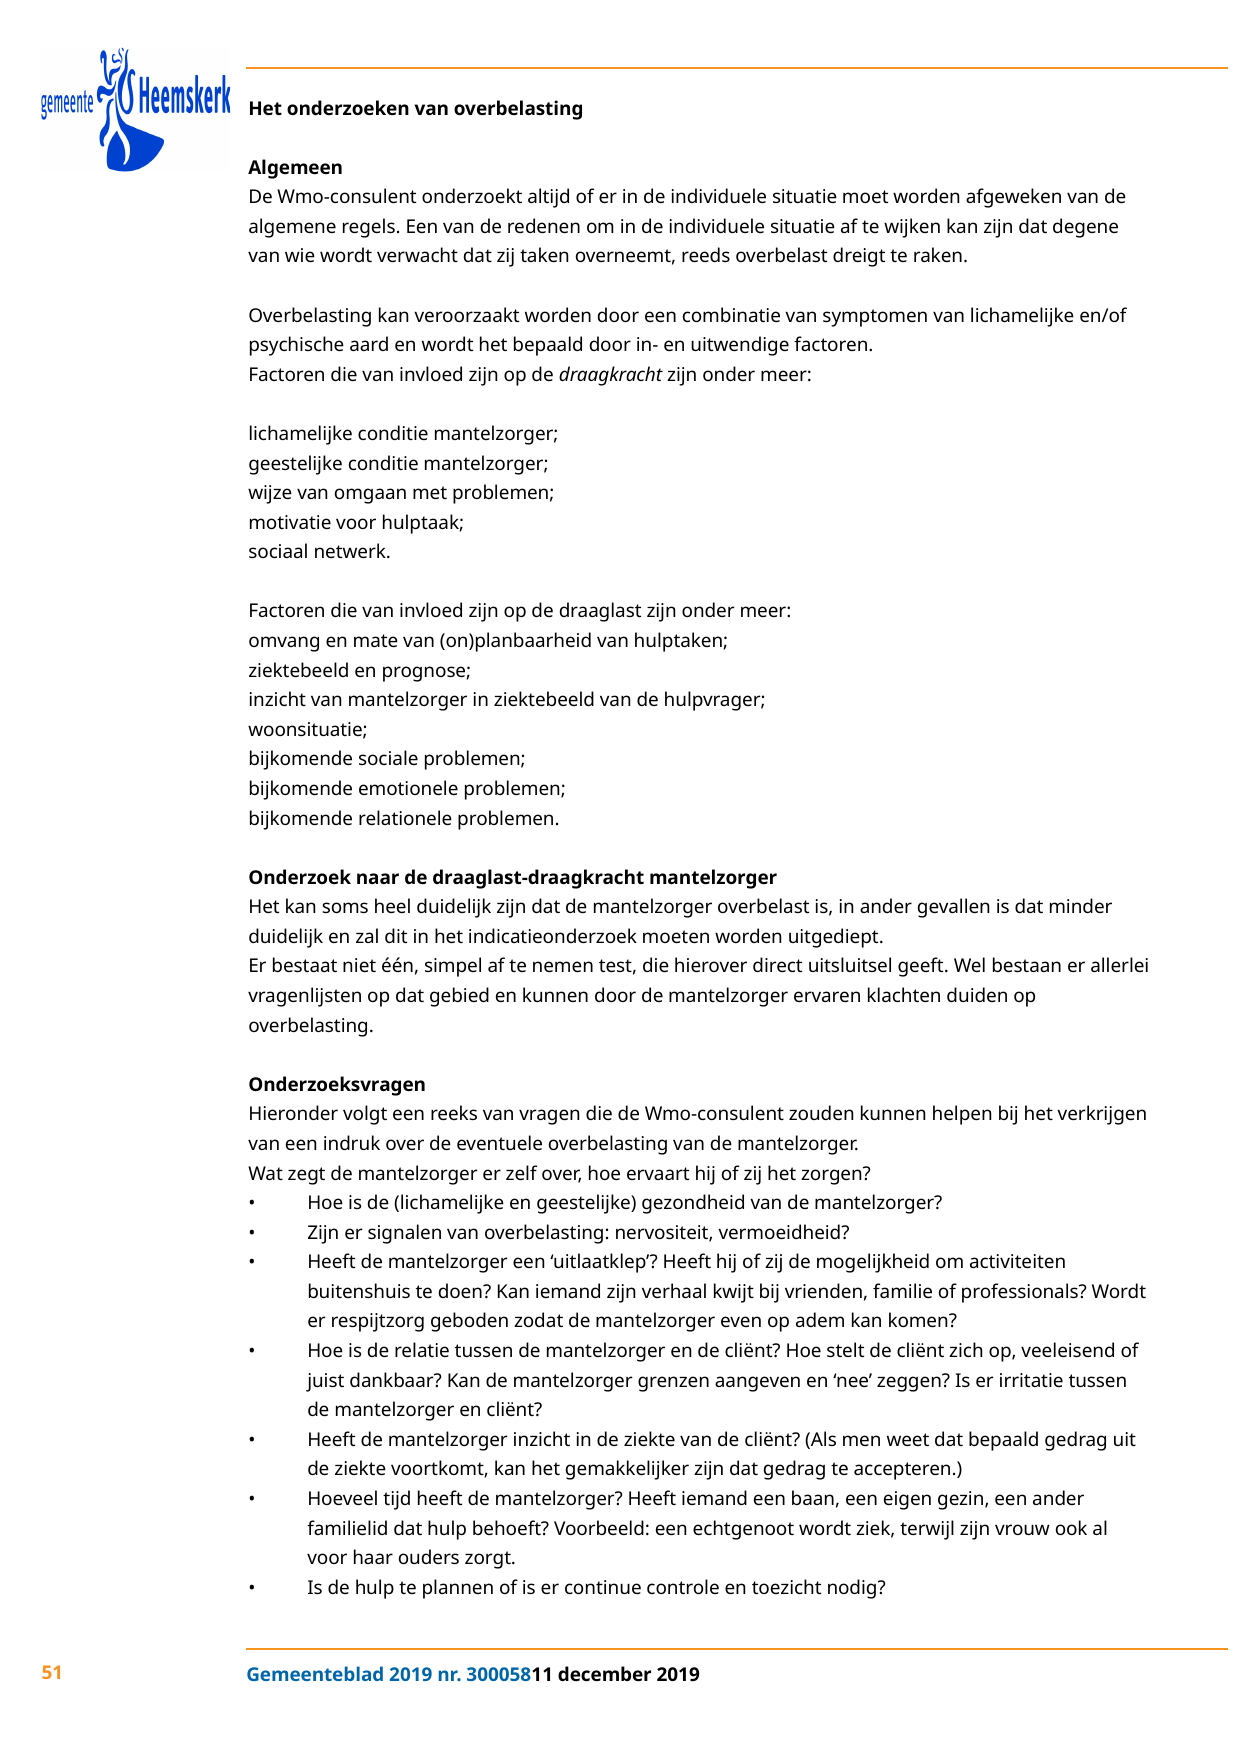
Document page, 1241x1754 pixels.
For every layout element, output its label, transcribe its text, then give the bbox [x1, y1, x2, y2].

text Onderzoek naar de draaglast-draagkracht mantelzorger [248, 864, 1152, 890]
list Is de hulp te plannen of is er continue controle en toezicht nodig? [248, 1574, 1152, 1600]
text Wat zegt de mantelzorger er zelf over, hoe ervaart hij of zij het zorgen? [248, 1160, 1152, 1186]
text Onderzoeksvragen [248, 1071, 1152, 1097]
text geestelijke conditie mantelzorger; [248, 450, 1152, 476]
list Hoe is de (lichamelijke en geestelijke) gezondheid van de mantelzorger? [248, 1189, 1152, 1215]
picture [41, 47, 231, 172]
text ziektebeeld en prognose; [248, 657, 1152, 683]
text De Wmo-consulent onderzoekt altijd of er in de individuele situatie moet worden afgeweken van de algemene regels. Een van de redenen om in de individuele situatie af te wijken kan zijn dat degene van wie wordt verwacht dat zij taken overneemt, reeds overbelast dreigt te raken. [248, 183, 1152, 268]
text Er bestaat niet één, simpel af te nemen test, die hierover direct uitsluitsel geeft. Wel bestaan er allerlei vragenlijsten op dat gebied en kunnen door de mantelzorger ervaren klachten duiden op overbelasting. [248, 953, 1152, 1038]
list Zijn er signalen van overbelasting: nervositeit, vermoeidheid? [248, 1219, 1152, 1245]
text lichamelijke conditie mantelzorger; [248, 420, 1152, 446]
text omvang en mate van (on)planbaarheid van hulptaken; [248, 627, 1152, 653]
list Heeft de mantelzorger een ‘uitlaatklep’? Heeft hij of zij de mogelijkheid om activiteiten buitenshuis te doen? Kan iemand zijn verhaal kwijt bij vrienden, familie of professionals? Wordt er respijtzorg geboden zodat de mantelzorger even op adem kan komen? [248, 1248, 1152, 1333]
text bijkomende relationele problemen. [248, 805, 1152, 831]
text inzicht van mantelzorger in ziektebeeld van de hulpvrager; [248, 686, 1152, 712]
text woonsituatie; [248, 716, 1152, 742]
text Factoren die van invloed zijn op de draaglast zijn onder meer: [248, 598, 1152, 623]
text Hieronder volgt een reeks van vragen die de Wmo-consulent zouden kunnen helpen bij het verkrijgen van een indruk over de eventuele overbelasting van de mantelzorger. [248, 1101, 1152, 1156]
list Hoe is de relatie tussen de mantelzorger en de cliënt? Hoe stelt de cliënt zich op, veeleisend of juist dankbaar? Kan de mantelzorger grenzen aangeven en ‘nee’ zeggen? Is er irritatie tussen de mantelzorger en cliënt? [248, 1337, 1152, 1422]
text bijkomende sociale problemen; [248, 746, 1152, 771]
text wijze van omgaan met problemen; [248, 479, 1152, 505]
list Hoeveel tijd heeft de mantelzorger? Heeft iemand een baan, een eigen gezin, een ander familielid dat hulp behoeft? Voorbeeld: een echtgenoot wordt ziek, terwijl zijn vrouw ook al voor haar ouders zorgt. [248, 1485, 1152, 1570]
text motivatie voor hulptaak; [248, 509, 1152, 535]
text Het onderzoeken van overbelasting [248, 95, 1152, 121]
text sociaal netwerk. [248, 538, 1152, 564]
list Heeft de mantelzorger inzicht in de ziekte van de cliënt? (Als men weet dat bepaald gedrag uit de ziekte voortkomt, kan het gemakkelijker zijn dat gedrag te accepteren.) [248, 1426, 1152, 1481]
text Algemeen [248, 154, 1152, 180]
text Factoren die van invloed zijn op de draagkracht zijn onder meer: [248, 361, 1152, 387]
text Overbelasting kan veroorzaakt worden door een combinatie van symptomen van lichamelijke en/of psychische aard en wordt het bepaald door in- en uitwendige factoren. [248, 302, 1152, 357]
text bijkomende emotionele problemen; [248, 775, 1152, 801]
text Het kan soms heel duidelijk zijn dat de mantelzorger overbelast is, in ander gevallen is dat minder duidelijk en zal dit in het indicatieonderzoek moeten worden uitgediept. [248, 893, 1152, 949]
